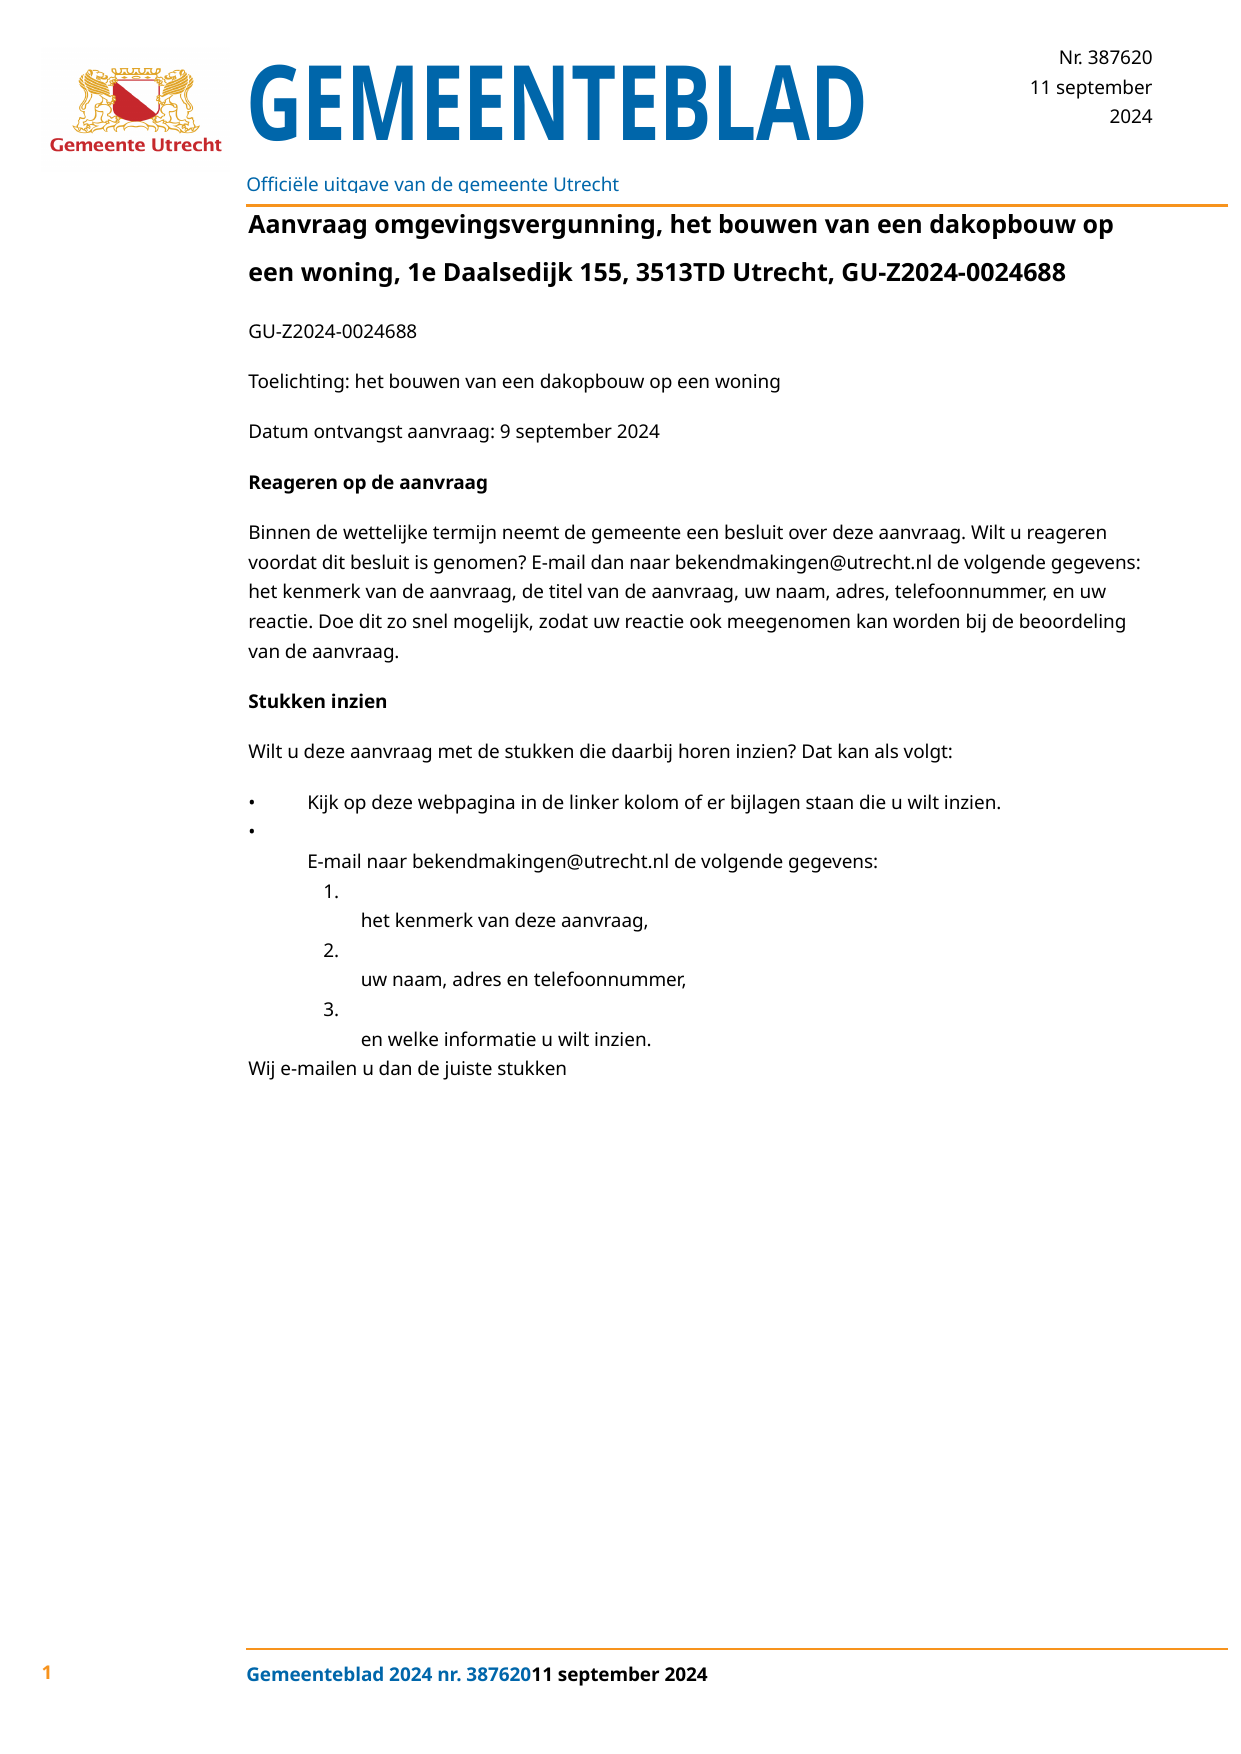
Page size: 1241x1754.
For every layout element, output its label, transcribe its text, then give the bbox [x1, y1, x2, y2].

picture [41, 47, 231, 172]
list E-mail naar bekendmakingen@utrecht.nl de volgende gegevens: [248, 848, 1152, 874]
list en welke informatie u wilt inzien. [323, 1026, 1152, 1052]
text GU-Z2024-0024688 [248, 318, 1152, 344]
text Binnen de wettelijke termijn neemt de gemeente een besluit over deze aanvraag. Wilt u reageren voordat dit besluit is genomen? E-mail dan naar bekendmakingen@utrecht.nl de volgende gegevens: het kenmerk van de aanvraag, de titel van de aanvraag, uw naam, adres, telefoonnummer, en uw reactie. Doe dit zo snel mogelijk, zodat uw reactie ook meegenomen kan worden bij de beoordeling van de aanvraag. [248, 519, 1152, 664]
text Wilt u deze aanvraag met de stukken die daarbij horen inzien? Dat kan als volgt: [248, 739, 1152, 764]
list het kenmerk van deze aanvraag, [323, 907, 1152, 933]
list Kijk op deze webpagina in de linker kolom of er bijlagen staan die u wilt inzien. [248, 789, 1152, 815]
text Reageren op de aanvraag [248, 469, 1152, 495]
text Stukken inzien [248, 688, 1152, 714]
text Datum ontvangst aanvraag: 9 september 2024 [248, 419, 1152, 444]
text Toelichting: het bouwen van een dakopbouw op een woning [248, 368, 1152, 394]
text Aanvraag omgevingsvergunning, het bouwen van een dakopbouw op een woning, 1e Daalsedijk 155, 3513TD Utrecht, GU-Z2024-0024688 [248, 207, 1152, 288]
text Wij e-mailen u dan de juiste stukken [248, 1055, 1152, 1081]
list uw naam, adres en telefoonnummer, [323, 967, 1152, 992]
